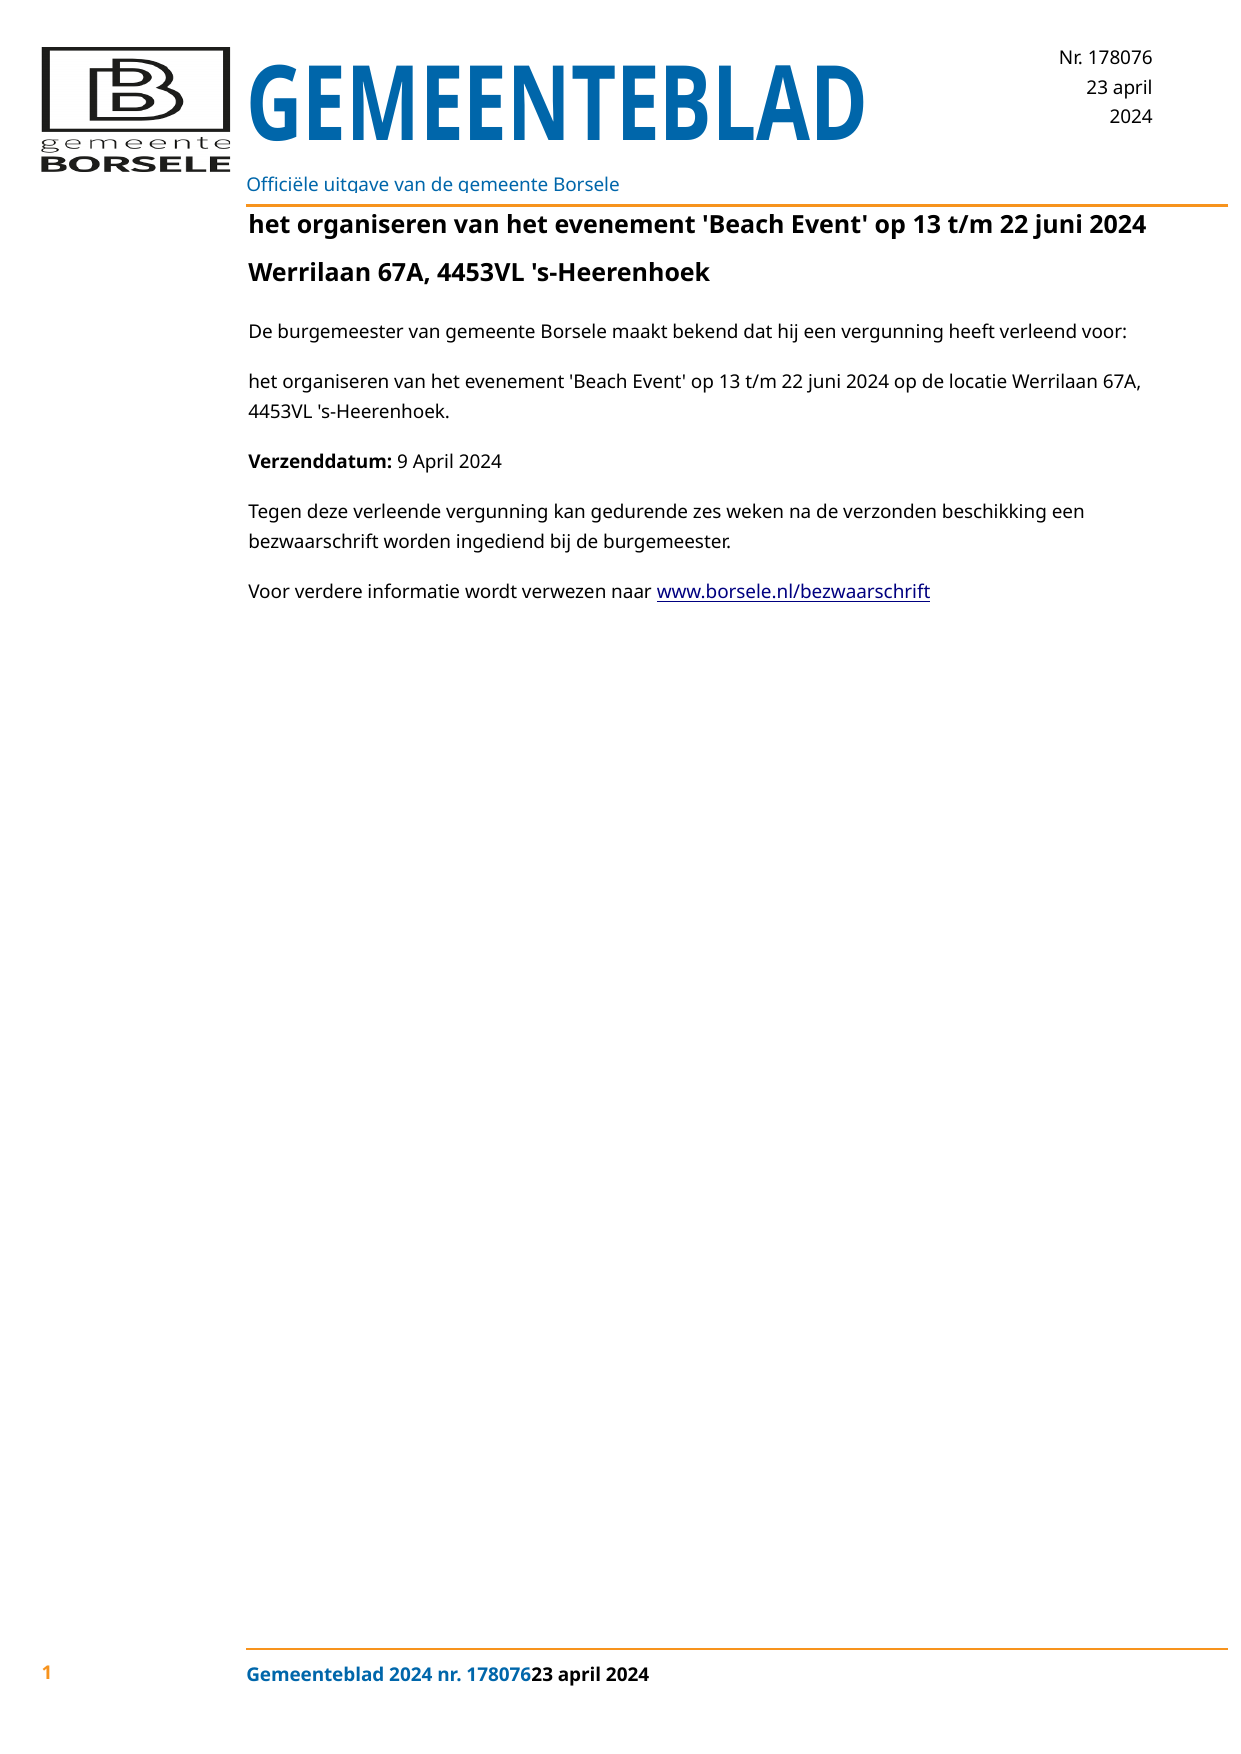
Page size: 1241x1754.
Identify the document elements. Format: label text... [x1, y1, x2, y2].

text Voor verdere informatie wordt verwezen naar www.borsele.nl/bezwaarschrift [248, 579, 1152, 604]
text Verzenddatum: 9 April 2024 [248, 448, 1152, 474]
picture [41, 47, 231, 172]
text De burgemeester van gemeente Borsele maakt bekend dat hij een vergunning heeft verleend voor: [248, 318, 1152, 344]
text het organiseren van het evenement 'Beach Event' op 13 t/m 22 juni 2024 Werrilaan 67A, 4453VL 's-Heerenhoek [248, 207, 1152, 288]
text Tegen deze verleende vergunning kan gedurende zes weken na de verzonden beschikking een bezwaarschrift worden ingediend bij de burgemeester. [248, 499, 1152, 554]
text het organiseren van het evenement 'Beach Event' op 13 t/m 22 juni 2024 op de locatie Werrilaan 67A, 4453VL 's-Heerenhoek. [248, 368, 1152, 424]
